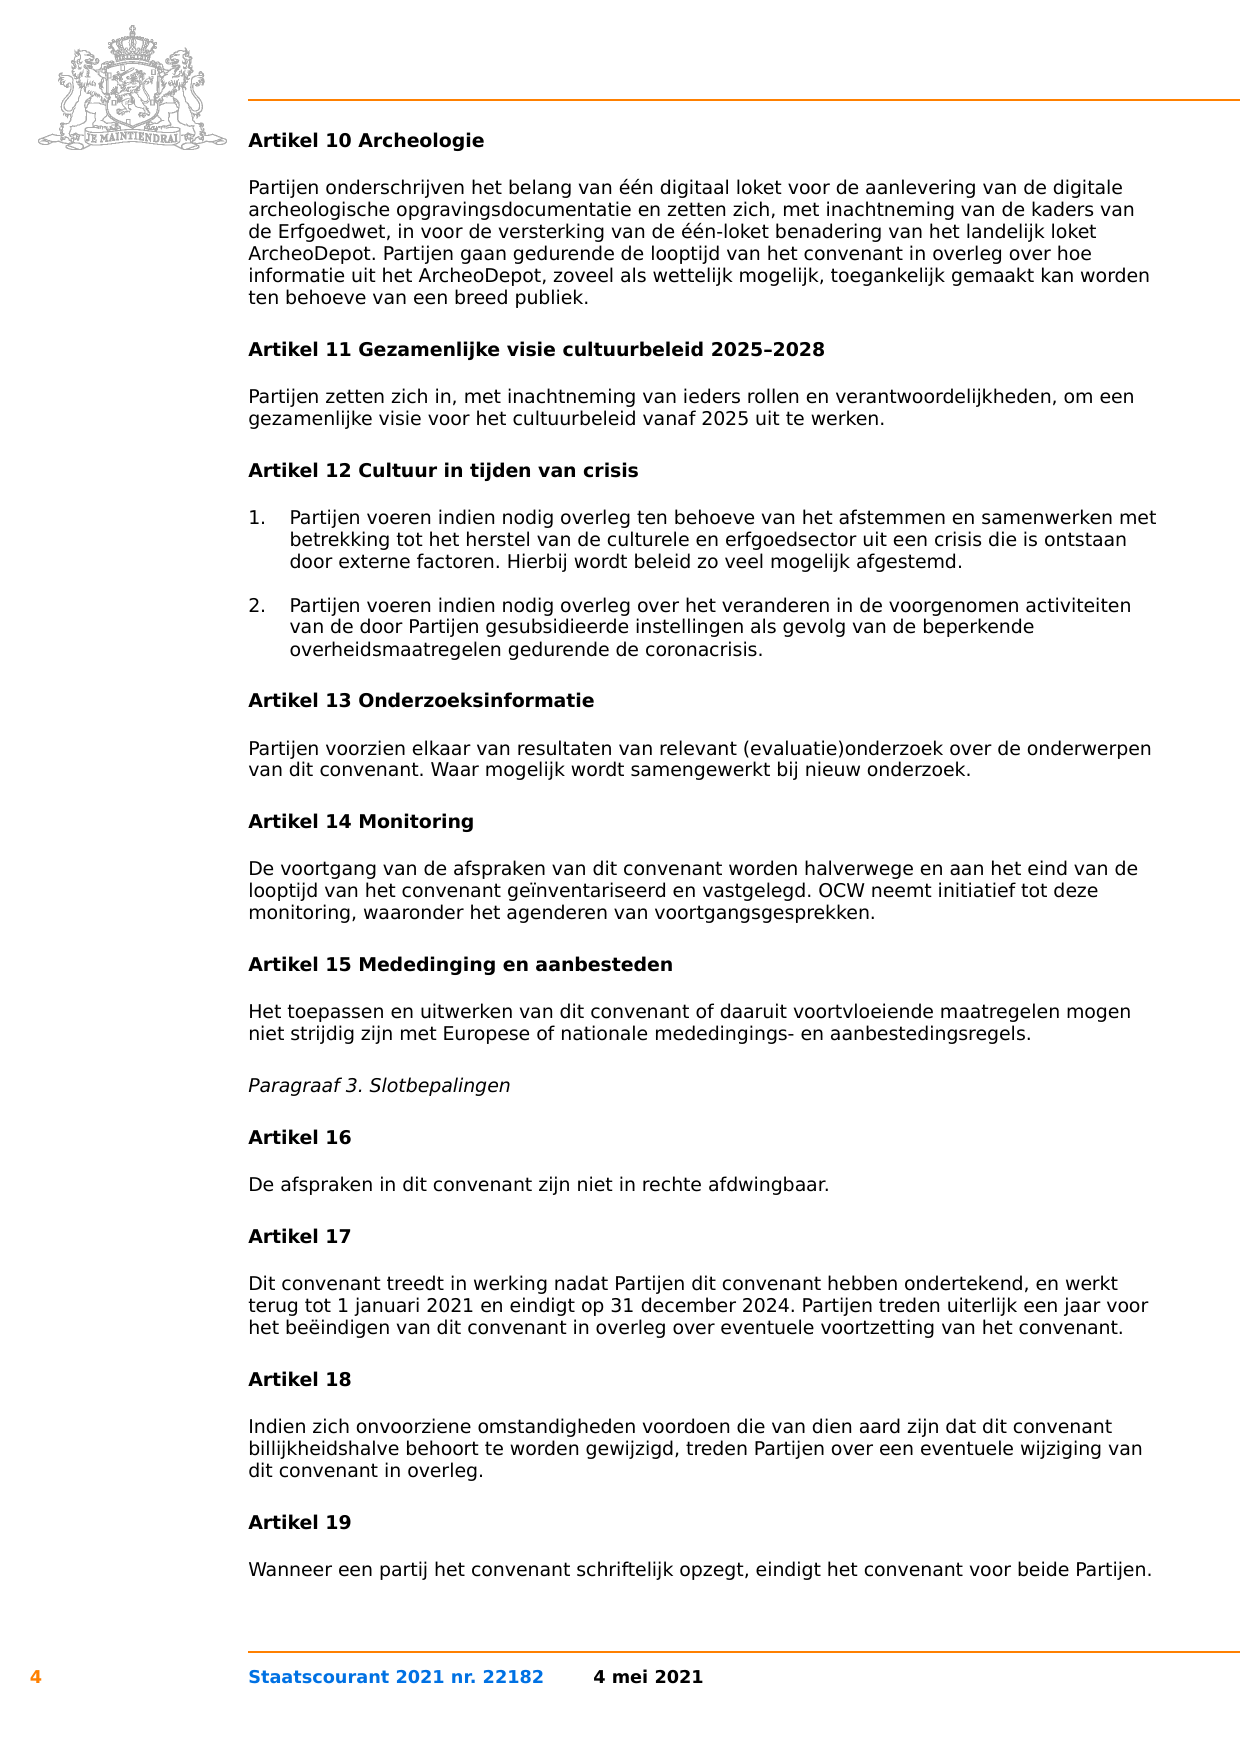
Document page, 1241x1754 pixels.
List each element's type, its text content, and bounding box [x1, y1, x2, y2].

subtitle Artikel 18 [248, 1369, 1163, 1391]
subtitle Artikel 15 Mededinging en aanbesteden [248, 954, 1163, 976]
text Wanneer een partij het convenant schriftelijk opzegt, eindigt het convenant voor beide Partijen. [248, 1559, 1163, 1581]
text Partijen voorzien elkaar van resultaten van relevant (evaluatie)onderzoek over de onderwerpen van dit convenant. Waar mogelijk wordt samengewerkt bij nieuw onderzoek. [248, 737, 1163, 781]
text Dit convenant treedt in werking nadat Partijen dit convenant hebben ondertekend, en werkt terug tot 1 januari 2021 en eindigt op 31 december 2024. Partijen treden uiterlijk een jaar voor het beëindigen van dit convenant in overleg over eventuele voortzetting van het convenant. [248, 1273, 1163, 1339]
text Partijen zetten zich in, met inachtneming van ieders rollen en verantwoordelijkheden, om een gezamenlijke visie voor het cultuurbeleid vanaf 2025 uit te werken. [248, 386, 1163, 430]
subtitle Artikel 14 Monitoring [248, 811, 1163, 833]
subtitle Artikel 10 Archeologie [248, 130, 1163, 152]
text Het toepassen en uitwerken van dit convenant of daaruit voortvloeiende maatregelen mogen niet strijdig zijn met Europese of nationale mededingings- en aanbestedingsregels. [248, 1001, 1163, 1045]
picture [38, 25, 227, 150]
text 1. Partijen voeren indien nodig overleg ten behoeve van het afstemmen en samenwerken met betrekking tot het herstel van de culturele en erfgoedsector uit een crisis die is ontstaan door externe factoren. Hierbij wordt beleid zo veel mogelijk afgestemd. [248, 507, 1163, 573]
subtitle Paragraaf 3. Slotbepalingen [248, 1075, 1163, 1097]
text Indien zich onvoorziene omstandigheden voordoen die van dien aard zijn dat dit convenant billijkheidshalve behoort te worden gewijzigd, treden Partijen over een eventuele wijziging van dit convenant in overleg. [248, 1416, 1163, 1482]
text 2. Partijen voeren indien nodig overleg over het veranderen in de voorgenomen activiteiten van de door Partijen gesubsidieerde instellingen als gevolg van de beperkende overheidsmaatregelen gedurende de coronacrisis. [248, 594, 1163, 660]
subtitle Artikel 16 [248, 1127, 1163, 1149]
subtitle Artikel 13 Onderzoeksinformatie [248, 690, 1163, 712]
text De afspraken in dit convenant zijn niet in rechte afdwingbaar. [248, 1174, 1163, 1196]
subtitle Artikel 11 Gezamenlijke visie cultuurbeleid 2025–2028 [248, 339, 1163, 361]
subtitle Artikel 17 [248, 1226, 1163, 1248]
subtitle Artikel 19 [248, 1512, 1163, 1534]
text De voortgang van de afspraken van dit convenant worden halverwege en aan het eind van de looptijd van het convenant geïnventariseerd en vastgelegd. OCW neemt initiatief tot deze monitoring, waaronder het agenderen van voortgangsgesprekken. [248, 858, 1163, 924]
subtitle Artikel 12 Cultuur in tijden van crisis [248, 460, 1163, 482]
text Partijen onderschrijven het belang van één digitaal loket voor de aanlevering van de digitale archeologische opgravingsdocumentatie en zetten zich, met inachtneming van de kaders van de Erfgoedwet, in voor de versterking van de één-loket benadering van het landelijk loket ArcheoDepot. Partijen gaan gedurende de looptijd van het convenant in overleg over hoe informatie uit het ArcheoDepot, zoveel als wettelijk mogelijk, toegankelijk gemaakt kan worden ten behoeve van een breed publiek. [248, 177, 1163, 309]
